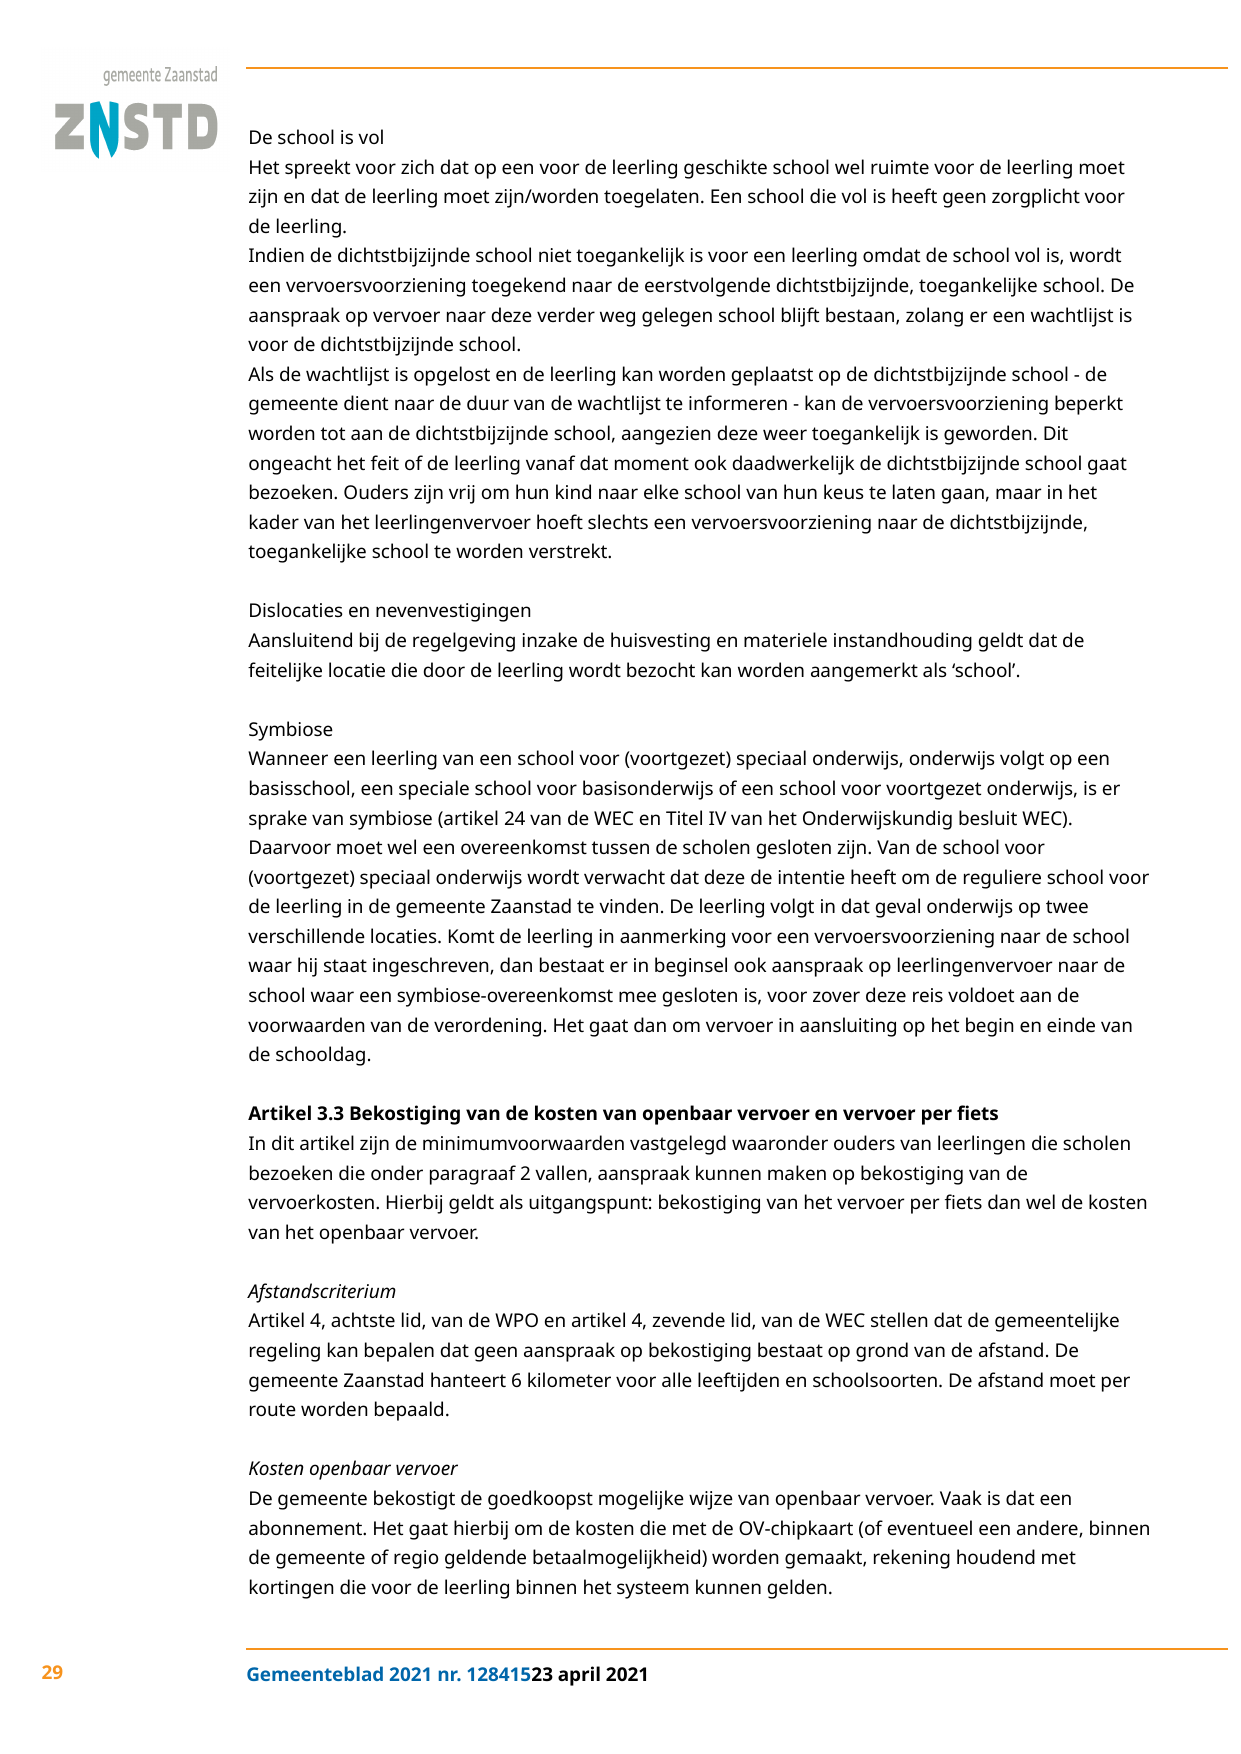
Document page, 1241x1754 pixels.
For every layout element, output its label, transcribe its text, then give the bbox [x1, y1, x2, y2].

text Symbiose [248, 716, 1152, 742]
text De gemeente bekostigt de goedkoopst mogelijke wijze van openbaar vervoer. Vaak is dat een abonnement. Het gaat hierbij om de kosten die met de OV-chipkaart (of eventueel een andere, binnen de gemeente of regio geldende betaalmogelijkheid) worden gemaakt, rekening houdend met kortingen die voor de leerling binnen het systeem kunnen gelden. [248, 1485, 1152, 1600]
text Wanneer een leerling van een school voor (voortgezet) speciaal onderwijs, onderwijs volgt op een basisschool, een speciale school voor basisonderwijs of een school voor voortgezet onderwijs, is er sprake van symbiose (artikel 24 van de WEC en Titel IV van het Onderwijskundig besluit WEC). Daarvoor moet wel een overeenkomst tussen de scholen gesloten zijn. Van de school voor (voortgezet) speciaal onderwijs wordt verwacht dat deze de intentie heeft om de reguliere school voor de leerling in de gemeente Zaanstad te vinden. De leerling volgt in dat geval onderwijs op twee verschillende locaties. Komt de leerling in aanmerking voor een vervoersvoorziening naar de school waar hij staat ingeschreven, dan bestaat er in beginsel ook aanspraak op leerlingenvervoer naar de school waar een symbiose-overeenkomst mee gesloten is, voor zover deze reis voldoet aan de voorwaarden van de verordening. Het gaat dan om vervoer in aansluiting op het begin en einde van de schooldag. [248, 746, 1152, 1067]
text Dislocaties en nevenvestigingen [248, 598, 1152, 623]
text De school is vol [248, 124, 1152, 150]
text Artikel 3.3 Bekostiging van de kosten van openbaar vervoer en vervoer per fiets [248, 1101, 1152, 1126]
text Indien de dichtstbijzijnde school niet toegankelijk is voor een leerling omdat de school vol is, wordt een vervoersvoorziening toegekend naar de eerstvolgende dichtstbijzijnde, toegankelijke school. De aanspraak op vervoer naar deze verder weg gelegen school blijft bestaan, zolang er een wachtlijst is voor de dichtstbijzijnde school. [248, 243, 1152, 357]
text Aansluitend bij de regelgeving inzake de huisvesting en materiele instandhouding geldt dat de feitelijke locatie die door de leerling wordt bezocht kan worden aangemerkt als ‘school’. [248, 627, 1152, 683]
text In dit artikel zijn de minimumvoorwaarden vastgelegd waaronder ouders van leerlingen die scholen bezoeken die onder paragraaf 2 vallen, aanspraak kunnen maken op bekostiging van de vervoerkosten. Hierbij geldt als uitgangspunt: bekostiging van het vervoer per fiets dan wel de kosten van het openbaar vervoer. [248, 1130, 1152, 1245]
picture [41, 47, 231, 172]
text Afstandscriterium [248, 1278, 1152, 1304]
text Het spreekt voor zich dat op een voor de leerling geschikte school wel ruimte voor de leerling moet zijn en dat de leerling moet zijn/worden toegelaten. Een school die vol is heeft geen zorgplicht voor de leerling. [248, 154, 1152, 239]
text Kosten openbaar vervoer [248, 1456, 1152, 1481]
text Artikel 4, achtste lid, van de WPO en artikel 4, zevende lid, van de WEC stellen dat de gemeentelijke regeling kan bepalen dat geen aanspraak op bekostiging bestaat op grond van de afstand. De gemeente Zaanstad hanteert 6 kilometer voor alle leeftijden en schoolsoorten. De afstand moet per route worden bepaald. [248, 1308, 1152, 1422]
text Als de wachtlijst is opgelost en de leerling kan worden geplaatst op de dichtstbijzijnde school - de gemeente dient naar de duur van de wachtlijst te informeren - kan de vervoersvoorziening beperkt worden tot aan de dichtstbijzijnde school, aangezien deze weer toegankelijk is geworden. Dit ongeacht het feit of de leerling vanaf dat moment ook daadwerkelijk de dichtstbijzijnde school gaat bezoeken. Ouders zijn vrij om hun kind naar elke school van hun keus te laten gaan, maar in het kader van het leerlingenvervoer hoeft slechts een vervoersvoorziening naar de dichtstbijzijnde, toegankelijke school te worden verstrekt. [248, 361, 1152, 564]
